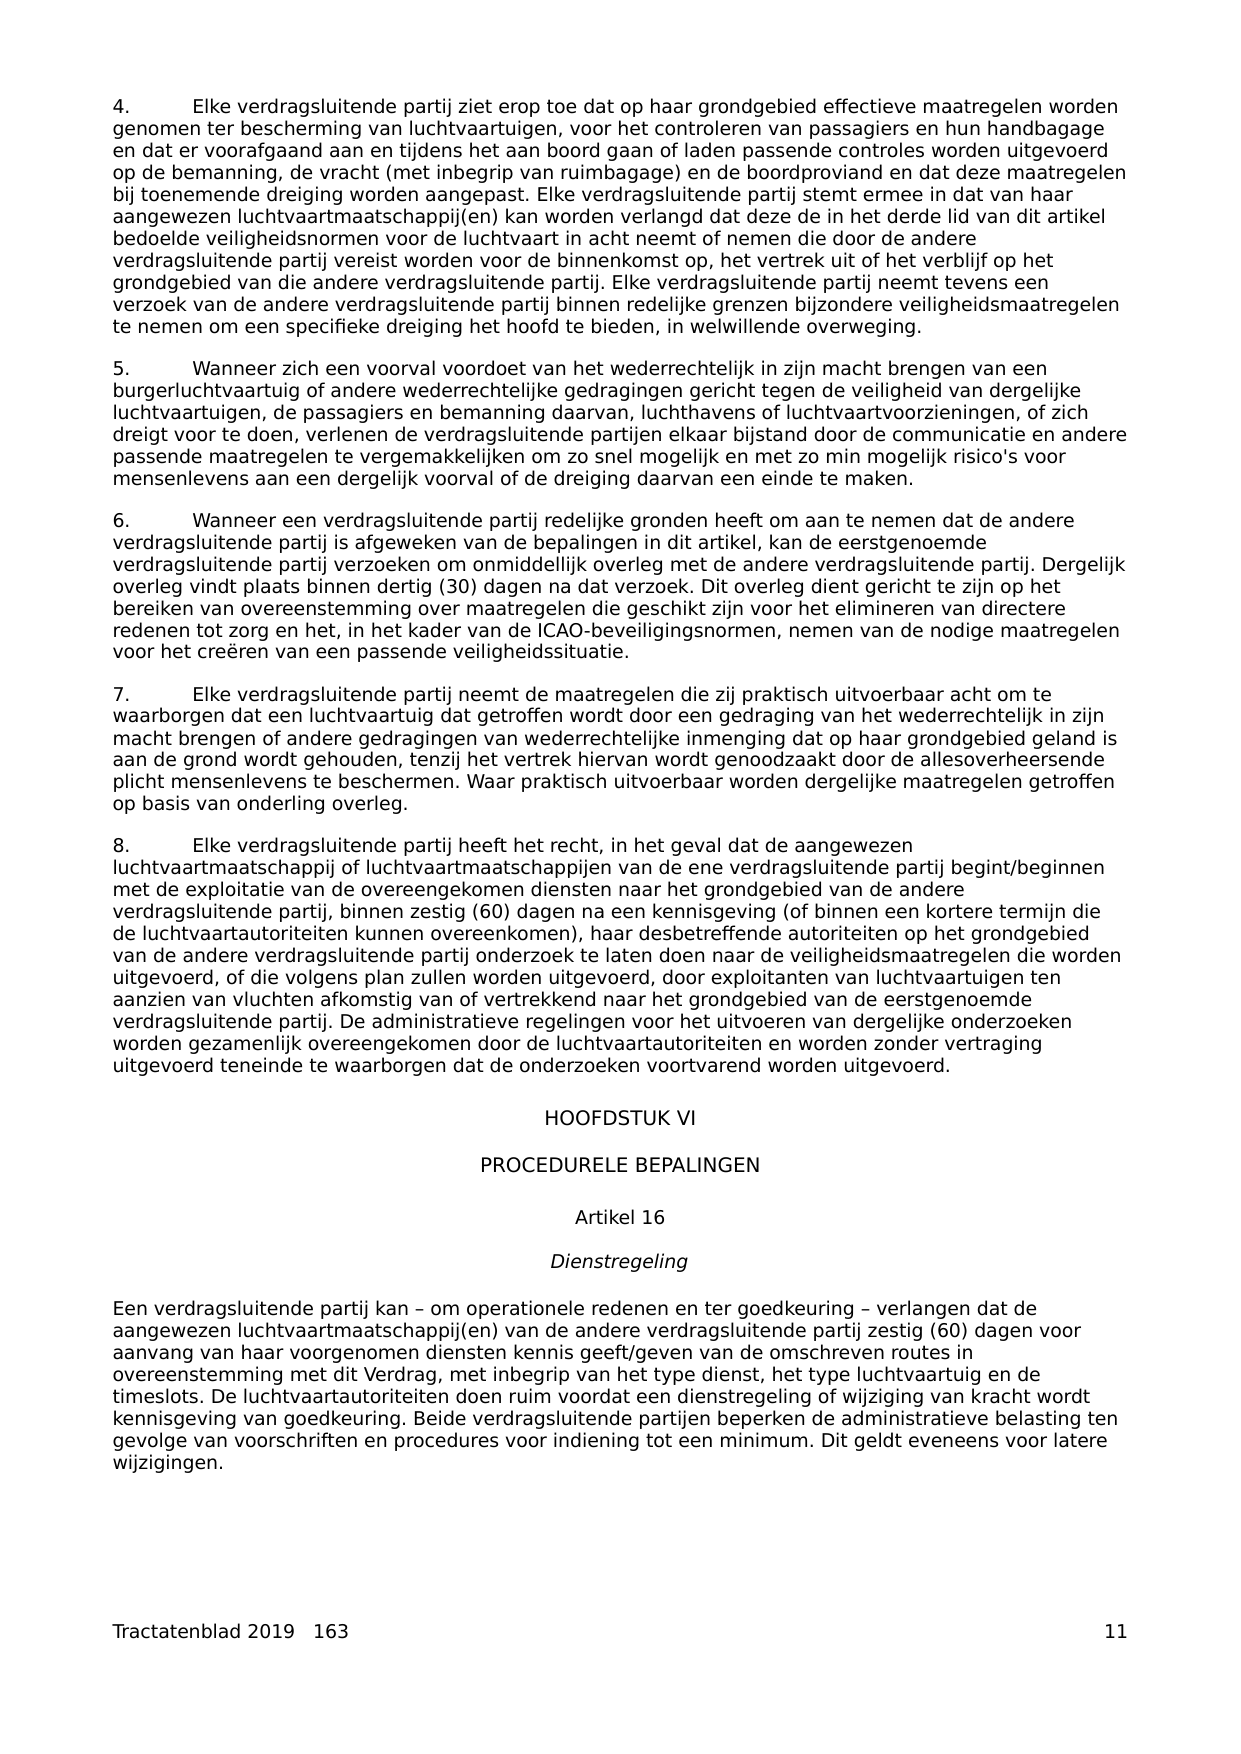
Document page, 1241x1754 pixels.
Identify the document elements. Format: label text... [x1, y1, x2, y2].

subtitle Artikel 16 Dienstregeling [112, 1207, 1128, 1273]
text 5. Wanneer zich een voorval voordoet van het wederrechtelijk in zijn macht brengen van een burgerluchtvaartuig of andere wederrechtelijke gedragingen gericht tegen de veiligheid van dergelijke luchtvaartuigen, de passagiers en bemanning daarvan, luchthavens of luchtvaartvoorzieningen, of zich dreigt voor te doen, verlenen de verdragsluitende partijen elkaar bijstand door de communicatie en andere passende maatregelen te vergemakkelijken om zo snel mogelijk en met zo min mogelijk risico's voor mensenlevens aan een dergelijk voorval of de dreiging daarvan een einde te maken. [112, 358, 1128, 489]
text 8. Elke verdragsluitende partij heeft het recht, in het geval dat de aangewezen luchtvaartmaatschappij of luchtvaartmaatschappijen van de ene verdragsluitende partij begint/beginnen met de exploitatie van de overeengekomen diensten naar het grondgebied van de andere verdragsluitende partij, binnen zestig (60) dagen na een kennisgeving (of binnen een kortere termijn die de luchtvaartautoriteiten kunnen overeenkomen), haar desbetreffende autoriteiten op het grondgebied van de andere verdragsluitende partij onderzoek te laten doen naar de veiligheidsmaatregelen die worden uitgevoerd, of die volgens plan zullen worden uitgevoerd, door exploitanten van luchtvaartuigen ten aanzien van vluchten afkomstig van of vertrekkend naar het grondgebied van de eerstgenoemde verdragsluitende partij. De administratieve regelingen voor het uitvoeren van dergelijke onderzoeken worden gezamenlijk overeengekomen door de luchtvaartautoriteiten en worden zonder vertraging uitgevoerd teneinde te waarborgen dat de onderzoeken voortvarend worden uitgevoerd. [112, 835, 1128, 1077]
text 6. Wanneer een verdragsluitende partij redelijke gronden heeft om aan te nemen dat de andere verdragsluitende partij is afgeweken van de bepalingen in dit artikel, kan de eerstgenoemde verdragsluitende partij verzoeken om onmiddellijk overleg met de andere verdragsluitende partij. Dergelijk overleg vindt plaats binnen dertig (30) dagen na dat verzoek. Dit overleg dient gericht te zijn op het bereiken van overeenstemming over maatregelen die geschikt zijn voor het elimineren van directere redenen tot zorg en het, in het kader van de ICAO-beveiligingsnormen, nemen van de nodige maatregelen voor het creëren van een passende veiligheidssituatie. [112, 509, 1128, 663]
text 4. Elke verdragsluitende partij ziet erop toe dat op haar grondgebied effectieve maatregelen worden genomen ter bescherming van luchtvaartuigen, voor het controleren van passagiers en hun handbagage en dat er voorafgaand aan en tijdens het aan boord gaan of laden passende controles worden uitgevoerd op de bemanning, de vracht (met inbegrip van ruimbagage) en de boordproviand en dat deze maatregelen bij toenemende dreiging worden aangepast. Elke verdragsluitende partij stemt ermee in dat van haar aangewezen luchtvaartmaatschappij(en) kan worden verlangd dat deze de in het derde lid van dit artikel bedoelde veiligheidsnormen voor de luchtvaart in acht neemt of nemen die door de andere verdragsluitende partij vereist worden voor de binnenkomst op, het vertrek uit of het verblijf op het grondgebied van die andere verdragsluitende partij. Elke verdragsluitende partij neemt tevens een verzoek van de andere verdragsluitende partij binnen redelijke grenzen bijzondere veiligheidsmaatregelen te nemen om een specifieke dreiging het hoofd te bieden, in welwillende overweging. [112, 96, 1128, 338]
subtitle HOOFDSTUK VI PROCEDURELE BEPALINGEN [112, 1107, 1128, 1177]
text Een verdragsluitende partij kan – om operationele redenen en ter goedkeuring – verlangen dat de aangewezen luchtvaartmaatschappij(en) van de andere verdragsluitende partij zestig (60) dagen voor aanvang van haar voorgenomen diensten kennis geeft/geven van de omschreven routes in overeenstemming met dit Verdrag, met inbegrip van het type dienst, het type luchtvaartuig en de timeslots. De luchtvaartautoriteiten doen ruim voordat een dienstregeling of wijziging van kracht wordt kennisgeving van goedkeuring. Beide verdragsluitende partijen beperken de administratieve belasting ten gevolge van voorschriften en procedures voor indiening tot een minimum. Dit geldt eveneens voor latere wijzigingen. [112, 1298, 1128, 1474]
text 7. Elke verdragsluitende partij neemt de maatregelen die zij praktisch uitvoerbaar acht om te waarborgen dat een luchtvaartuig dat getroffen wordt door een gedraging van het wederrechtelijk in zijn macht brengen of andere gedragingen van wederrechtelijke inmenging dat op haar grondgebied geland is aan de grond wordt gehouden, tenzij het vertrek hiervan wordt genoodzaakt door de allesoverheersende plicht mensenlevens te beschermen. Waar praktisch uitvoerbaar worden dergelijke maatregelen getroffen op basis van onderling overleg. [112, 683, 1128, 815]
